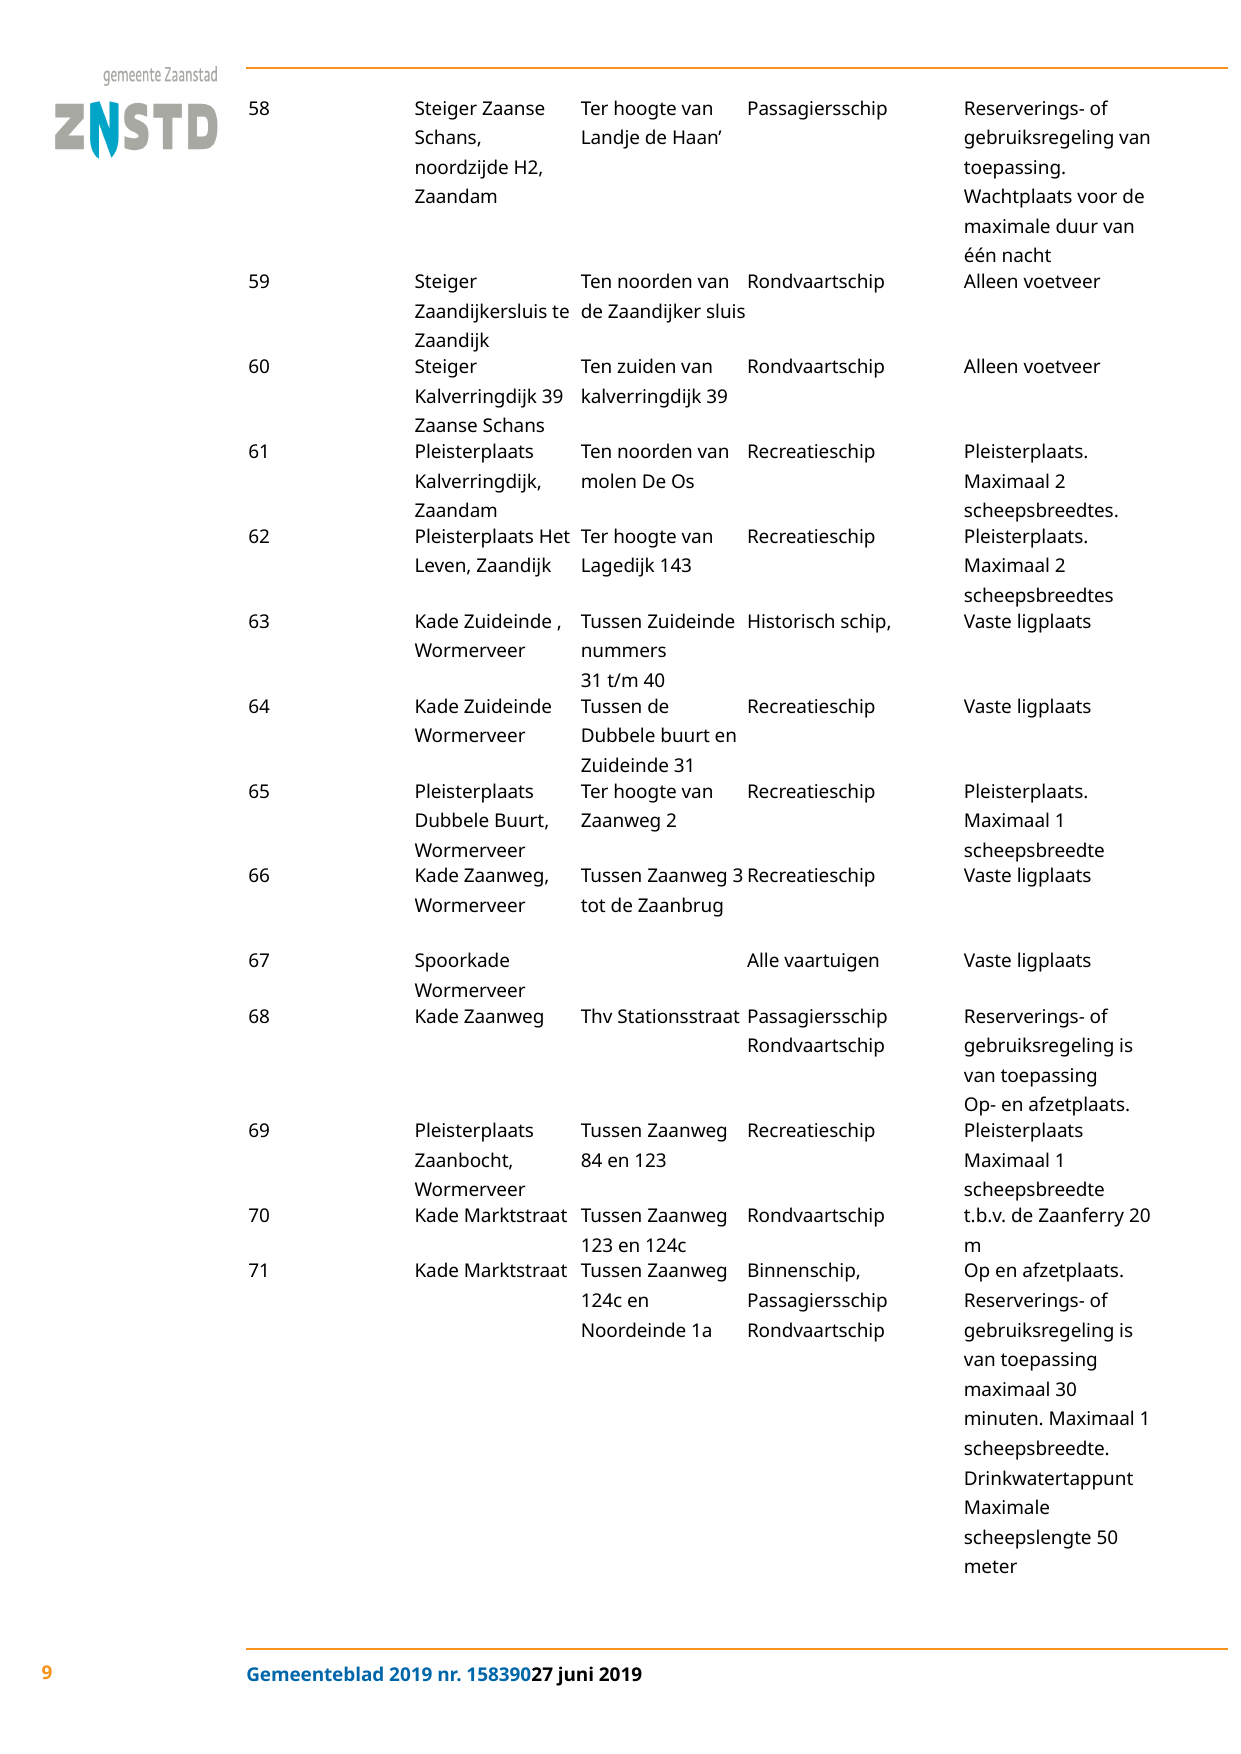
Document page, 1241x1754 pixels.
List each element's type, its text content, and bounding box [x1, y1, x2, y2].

table_cell Recreatieschip [747, 438, 964, 523]
table_cell Pleisterplaats Dubbele Buurt, Wormerveer [414, 778, 581, 863]
table_cell Alleen voetveer [964, 269, 1152, 353]
picture [41, 47, 231, 172]
table_cell Pleisterplaats. Maximaal 2 scheepsbreedtes [964, 523, 1152, 608]
table_cell Ten noorden van molen De Os [581, 438, 747, 523]
table_cell Pleisterplaats. Maximaal 2 scheepsbreedtes. [964, 438, 1152, 523]
table_cell Rondvaartschip [747, 269, 964, 353]
table_cell Kade Zaanweg, Wormerveer [414, 863, 581, 948]
table_cell Ten noorden van de Zaandijker sluis [581, 269, 747, 353]
table_cell 66 [248, 863, 414, 948]
table_cell Binnenschip, Passagiersschip Rondvaartschip [747, 1258, 964, 1579]
table_cell 65 [248, 778, 414, 863]
table_cell Rondvaartschip [747, 1202, 964, 1258]
table_cell Tussen Zaanweg 123 en 124c [581, 1202, 747, 1258]
table_cell Pleisterplaats Zaanbocht, Wormerveer [414, 1118, 581, 1202]
table_cell Op en afzetplaats. Reserverings- of gebruiksregeling is van toepassing maximaal 30 minuten. Maximaal 1 scheepsbreedte. Drinkwatertappunt Maximale scheepslengte 50 meter [964, 1258, 1152, 1579]
table_cell 58 [248, 95, 414, 268]
table_cell 68 [248, 1003, 414, 1117]
table_cell Vaste ligplaats [964, 948, 1152, 1003]
table_cell 60 [248, 353, 414, 438]
table_cell Tussen Zaanweg 124c en Noordeinde 1a [581, 1258, 747, 1579]
table_cell Tussen Zaanweg 84 en 123 [581, 1118, 747, 1202]
table_cell Recreatieschip [747, 778, 964, 863]
table_cell Tussen Zuideinde nummers 31 t/m 40 [581, 608, 747, 693]
table_cell Recreatieschip [747, 863, 964, 948]
table_cell 63 [248, 608, 414, 693]
table_cell Historisch schip, [747, 608, 964, 693]
table_cell Vaste ligplaats [964, 693, 1152, 778]
table_cell Steiger Kalverringdijk 39 Zaanse Schans [414, 353, 581, 438]
table_cell Pleisterplaats Kalverringdijk, Zaandam [414, 438, 581, 523]
table_cell Ter hoogte van Lagedijk 143 [581, 523, 747, 608]
table_cell Recreatieschip [747, 693, 964, 778]
table_cell Passagiersschip Rondvaartschip [747, 1003, 964, 1117]
table_cell 62 [248, 523, 414, 608]
table_cell Tussen de Dubbele buurt en Zuideinde 31 [581, 693, 747, 778]
table_cell 61 [248, 438, 414, 523]
table_cell Recreatieschip [747, 1118, 964, 1202]
table_cell Ter hoogte van Zaanweg 2 [581, 778, 747, 863]
table_cell Kade Marktstraat [414, 1202, 581, 1258]
table_cell Rondvaartschip [747, 353, 964, 438]
table_cell Steiger Zaanse Schans, noordzijde H2, Zaandam [414, 95, 581, 268]
table_cell Spoorkade Wormerveer [414, 948, 581, 1003]
table_cell Pleisterplaats Het Leven, Zaandijk [414, 523, 581, 608]
table_cell Pleisterplaats. Maximaal 1 scheepsbreedte [964, 778, 1152, 863]
table_cell 64 [248, 693, 414, 778]
table_cell 69 [248, 1118, 414, 1202]
table_cell Pleisterplaats Maximaal 1 scheepsbreedte [964, 1118, 1152, 1202]
table_cell t.b.v. de Zaanferry 20 m [964, 1202, 1152, 1258]
table_cell Kade Zuideinde Wormerveer [414, 693, 581, 778]
table_cell Ter hoogte van Landje de Haan’ [581, 95, 747, 268]
table_cell Vaste ligplaats [964, 863, 1152, 948]
table_cell 59 [248, 269, 414, 353]
table_cell Reserverings- of gebruiksregeling van toepassing. Wachtplaats voor de maximale duur van één nacht [964, 95, 1152, 268]
table_cell Alleen voetveer [964, 353, 1152, 438]
table_cell Recreatieschip [747, 523, 964, 608]
table_cell Reserverings- of gebruiksregeling is van toepassing Op- en afzetplaats. [964, 1003, 1152, 1117]
table_cell Thv Stationsstraat [581, 1003, 747, 1117]
table_cell Vaste ligplaats [964, 608, 1152, 693]
table_cell Passagiersschip [747, 95, 964, 268]
table_cell Kade Zaanweg [414, 1003, 581, 1117]
table_cell Kade Zuideinde , Wormerveer [414, 608, 581, 693]
table_cell 67 [248, 948, 414, 1003]
table_cell 70 [248, 1202, 414, 1258]
table_cell Alle vaartuigen [747, 948, 964, 1003]
table_cell 71 [248, 1258, 414, 1579]
table_cell Tussen Zaanweg 3 tot de Zaanbrug [581, 863, 747, 948]
table_cell Ten zuiden van kalverringdijk 39 [581, 353, 747, 438]
table_cell Steiger Zaandijkersluis te Zaandijk [414, 269, 581, 353]
table_cell Kade Marktstraat [414, 1258, 581, 1579]
table_cell [581, 948, 747, 1003]
